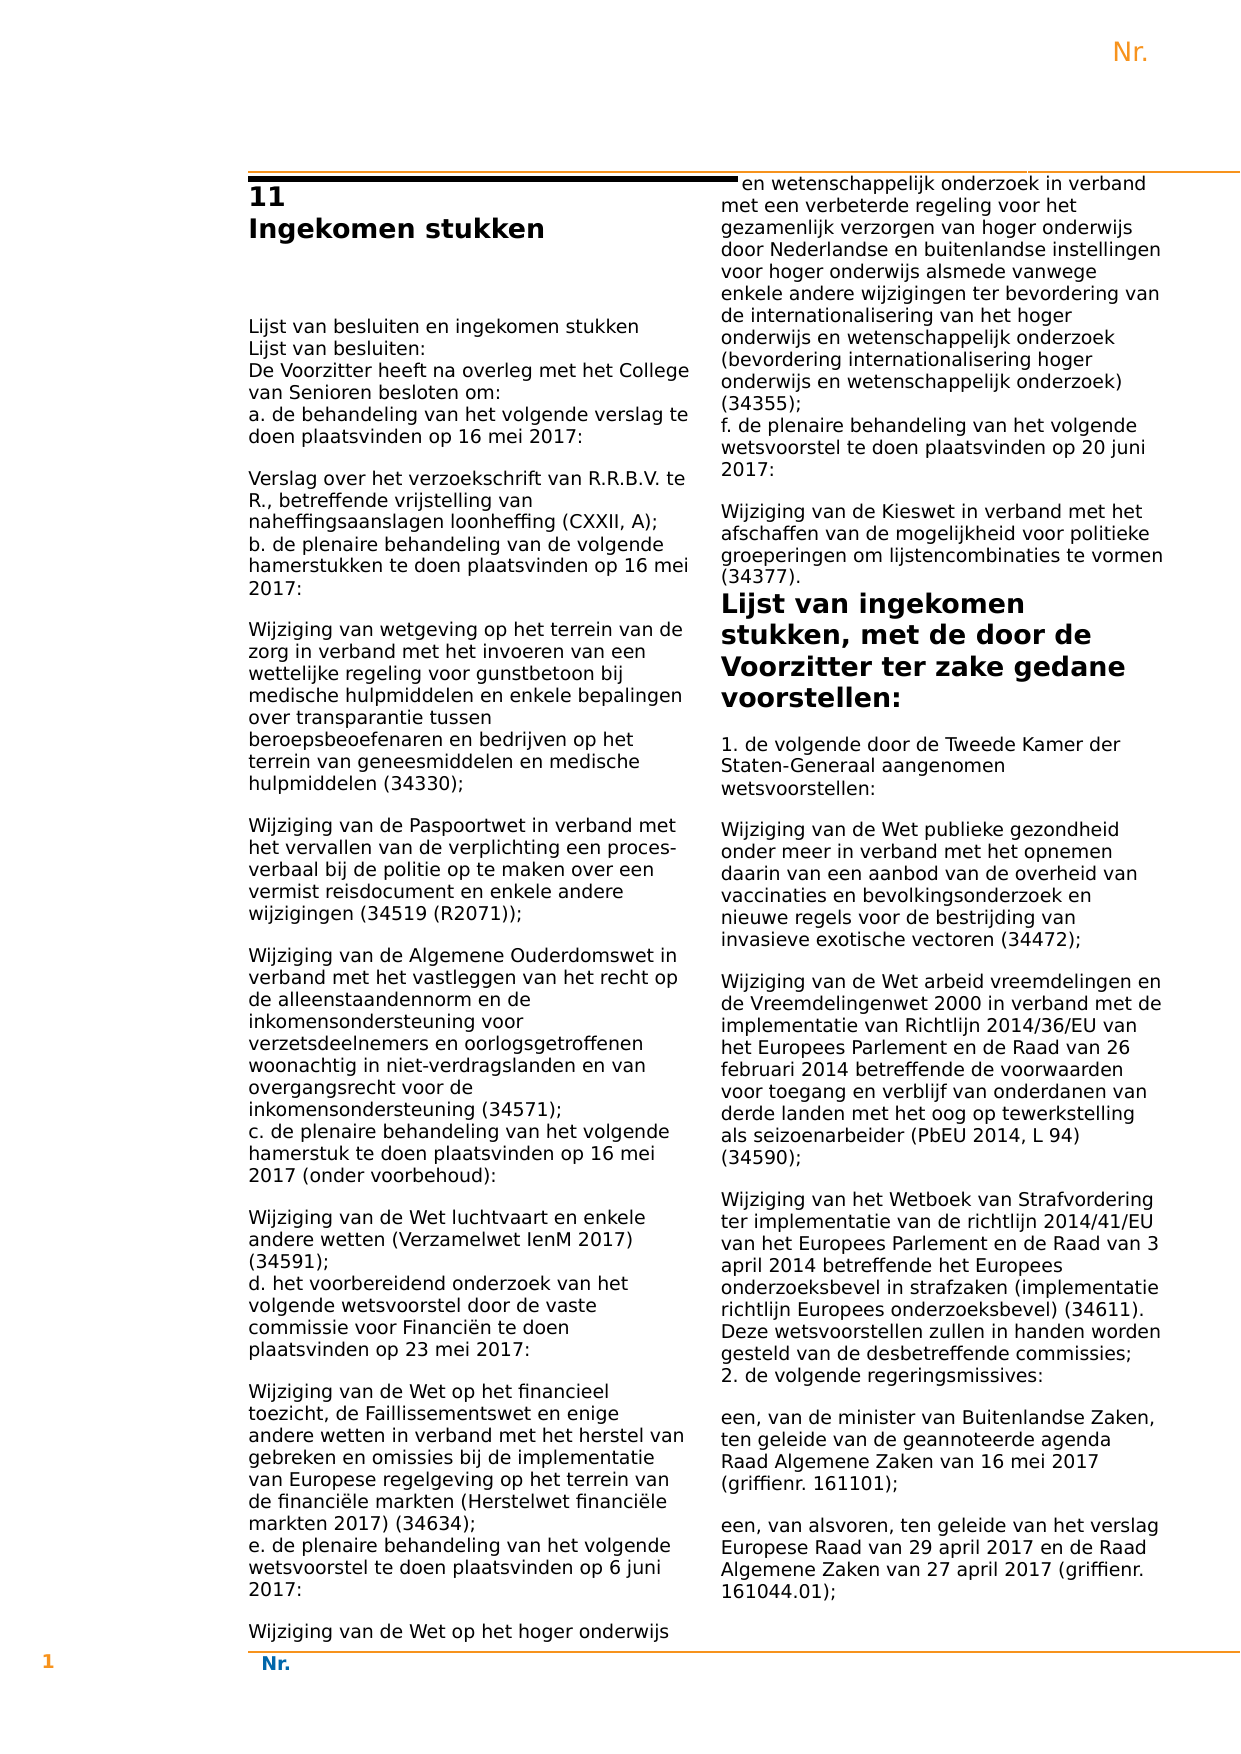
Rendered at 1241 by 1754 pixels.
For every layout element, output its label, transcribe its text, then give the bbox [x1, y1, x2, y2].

text Wijziging van wetgeving op het terrein van de zorg in verband met het invoeren van een wettelijke regeling voor gunstbetoon bij medische hulpmiddelen en enkele bepalingen over transparantie tussen beroepsbeoefenaren en bedrijven op het terrein van geneesmiddelen en medische hulpmiddelen (34330); [248, 619, 691, 795]
title 11 Ingekomen stukken [248, 182, 691, 244]
text Wijziging van de Wet publieke gezondheid onder meer in verband met het opnemen daarin van een aanbod van de overheid van vaccinaties en bevolkingsonderzoek en nieuwe regels voor de bestrijding van invasieve exotische vectoren (34472); [721, 819, 1163, 951]
text e. de plenaire behandeling van het volgende wetsvoorstel te doen plaatsvinden op 6 juni 2017: [248, 1534, 691, 1601]
text f. de plenaire behandeling van het volgende wetsvoorstel te doen plaatsvinden op 20 juni 2017: [721, 414, 1163, 481]
text Wijziging van het Wetboek van Strafvordering ter implementatie van de richtlijn 2014/41/EU van het Europees Parlement en de Raad van 3 april 2014 betreffende het Europees onderzoeksbevel in strafzaken (implementatie richtlijn Europees onderzoeksbevel) (34611). [721, 1189, 1163, 1321]
text Lijst van besluiten en ingekomen stukken [248, 316, 691, 338]
text b. de plenaire behandeling van de volgende hamerstukken te doen plaatsvinden op 16 mei 2017: [248, 533, 691, 599]
text 1. de volgende door de Tweede Kamer der Staten-Generaal aangenomen wetsvoorstellen: [721, 733, 1163, 799]
text Wijziging van de Wet op het financieel toezicht, de Faillissementswet en enige andere wetten in verband met het herstel van gebreken en omissies bij de implementatie van Europese regelgeving op het terrein van de financiële markten (Herstelwet financiële markten 2017) (34634); [248, 1381, 691, 1534]
text Wijziging van de Algemene Ouderdomswet in verband met het vastleggen van het recht op de alleenstaandennorm en de inkomensondersteuning voor verzetsdeelnemers en oorlogsgetroffenen woonachtig in niet-verdragslanden en van overgangsrecht voor de inkomensondersteuning (34571); [248, 945, 691, 1121]
text en wetenschappelijk onderzoek in verband met een verbeterde regeling voor het gezamenlijk verzorgen van hoger onderwijs door Nederlandse en buitenlandse instellingen voor hoger onderwijs alsmede vanwege enkele andere wijzigingen ter bevordering van de internationalisering van het hoger onderwijs en wetenschappelijk onderzoek (bevordering internationalisering hoger onderwijs en wetenschappelijk onderzoek) (34355); [721, 173, 1163, 414]
text Wijziging van de Wet op het hoger onderwijs [248, 1621, 691, 1642]
text d. het voorbereidend onderzoek van het volgende wetsvoorstel door de vaste commissie voor Financiën te doen plaatsvinden op 23 mei 2017: [248, 1273, 691, 1361]
text Wijziging van de Paspoortwet in verband met het vervallen van de verplichting een proces-verbaal bij de politie op te maken over een vermist reisdocument en enkele andere wijzigingen (34519 (R2071)); [248, 815, 691, 925]
text Wijziging van de Wet arbeid vreemdelingen en de Vreemdelingenwet 2000 in verband met de implementatie van Richtlijn 2014/36/EU van het Europees Parlement en de Raad van 26 februari 2014 betreffende de voorwaarden voor toegang en verblijf van onderdanen van derde landen met het oog op tewerkstelling als seizoenarbeider (PbEU 2014, L 94) (34590); [721, 971, 1163, 1169]
text Verslag over het verzoekschrift van R.R.B.V. te R., betreffende vrijstelling van naheffingsaanslagen loonheffing (CXXII, A); [248, 467, 691, 533]
text een, van de minister van Buitenlandse Zaken, ten geleide van de geannoteerde agenda Raad Algemene Zaken van 16 mei 2017 (griffienr. 161101); [721, 1407, 1163, 1495]
text 2. de volgende regeringsmissives: [721, 1365, 1163, 1387]
text De Voorzitter heeft na overleg met het College van Senioren besloten om: [248, 359, 691, 403]
text c. de plenaire behandeling van het volgende hamerstuk te doen plaatsvinden op 16 mei 2017 (onder voorbehoud): [248, 1121, 691, 1187]
text Lijst van besluiten: [248, 338, 691, 359]
text a. de behandeling van het volgende verslag te doen plaatsvinden op 16 mei 2017: [248, 403, 691, 447]
title Lijst van ingekomen stukken, met de door de Voorzitter ter zake gedane voorstellen: [721, 588, 1163, 713]
text Deze wetsvoorstellen zullen in handen worden gesteld van de desbetreffende commissies; [721, 1321, 1163, 1365]
text Wijziging van de Kieswet in verband met het afschaffen van de mogelijkheid voor politieke groeperingen om lijstencombinaties te vormen (34377). [721, 501, 1163, 588]
text Wijziging van de Wet luchtvaart en enkele andere wetten (Verzamelwet IenM 2017) (34591); [248, 1207, 691, 1273]
text een, van alsvoren, ten geleide van het verslag Europese Raad van 29 april 2017 en de Raad Algemene Zaken van 27 april 2017 (griffienr. 161044.01); [721, 1515, 1163, 1603]
